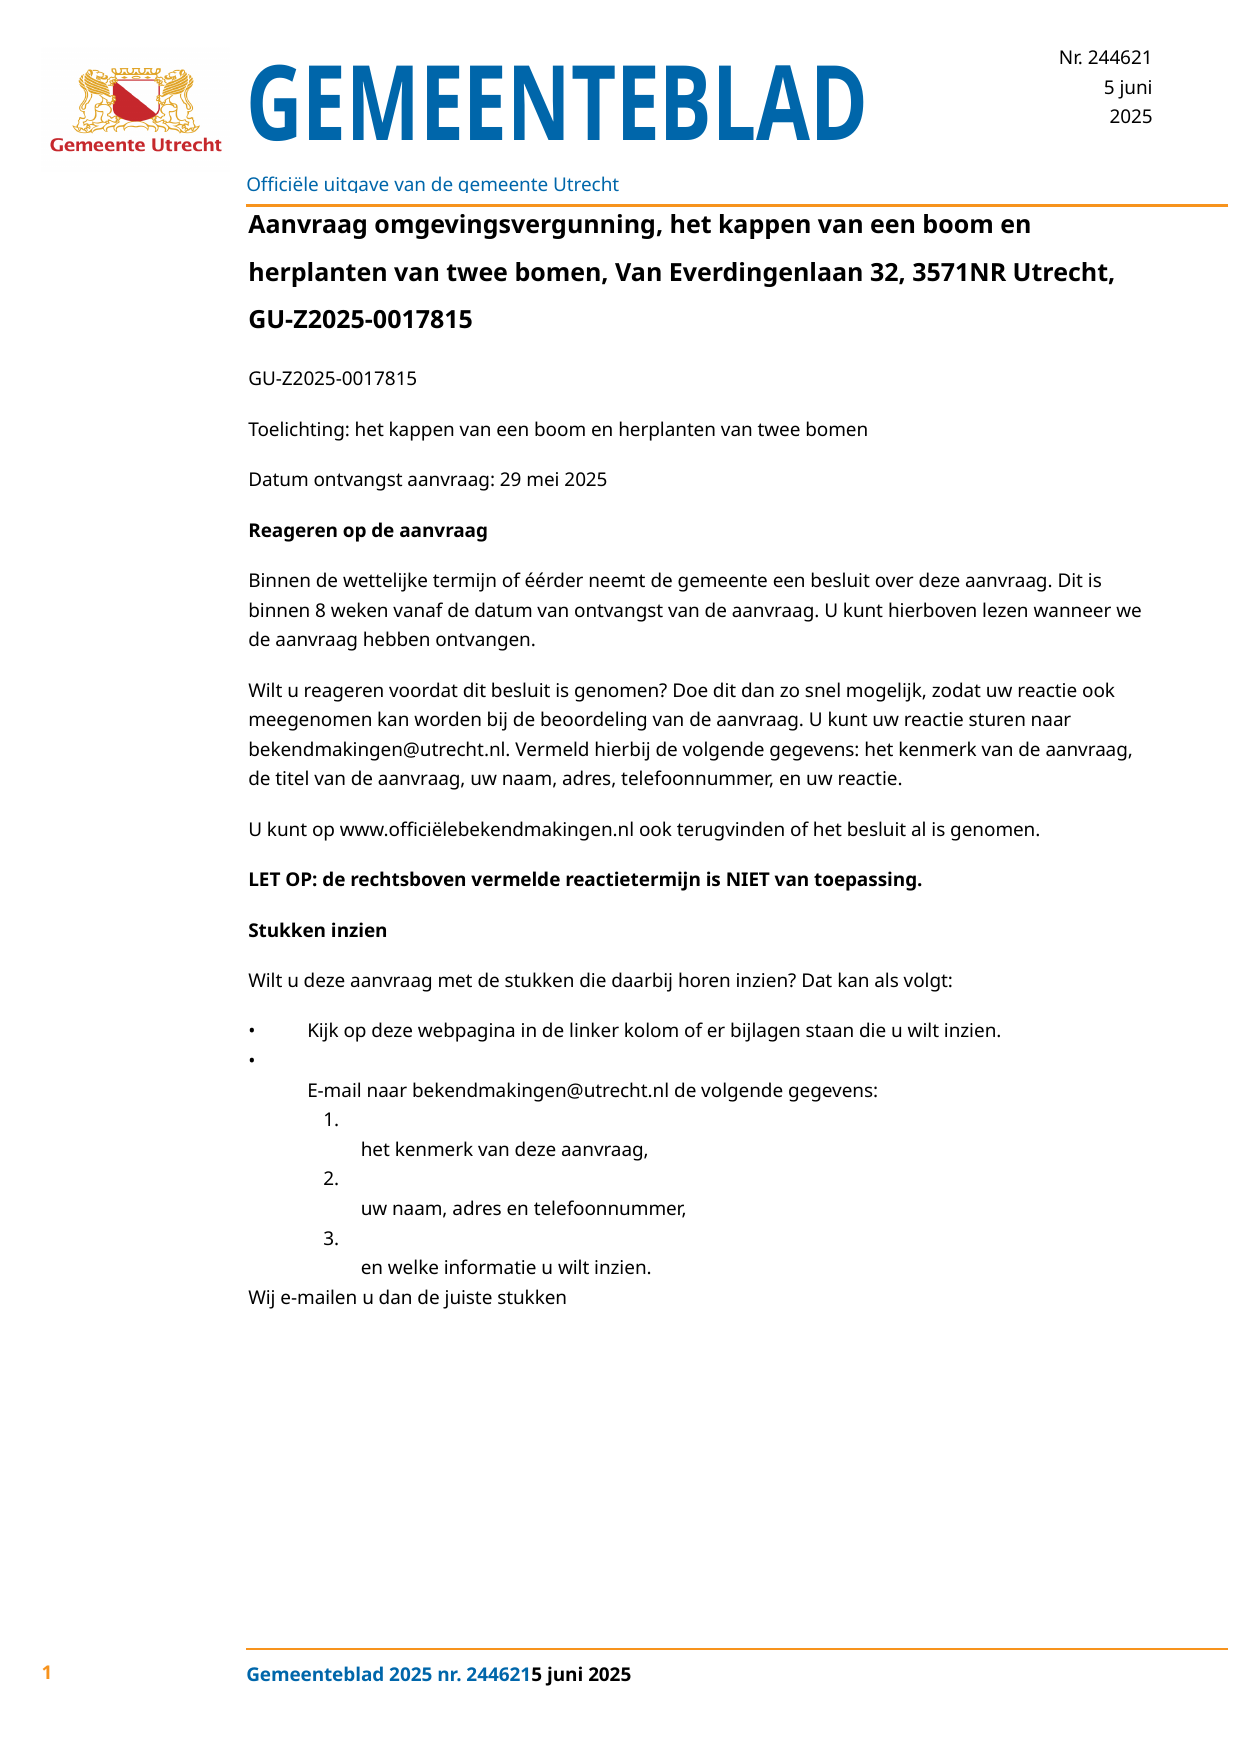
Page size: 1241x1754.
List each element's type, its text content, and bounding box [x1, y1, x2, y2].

text Toelichting: het kappen van een boom en herplanten van twee bomen [248, 416, 1152, 442]
list uw naam, adres en telefoonnummer, [323, 1195, 1152, 1221]
list E-mail naar bekendmakingen@utrecht.nl de volgende gegevens: [248, 1077, 1152, 1102]
text Wilt u deze aanvraag met de stukken die daarbij horen inzien? Dat kan als volgt: [248, 967, 1152, 993]
text Wij e-mailen u dan de juiste stukken [248, 1284, 1152, 1309]
text Reageren op de aanvraag [248, 517, 1152, 542]
list het kenmerk van deze aanvraag, [323, 1136, 1152, 1162]
text U kunt op www.officiëlebekendmakingen.nl ook terugvinden of het besluit al is genomen. [248, 816, 1152, 842]
list en welke informatie u wilt inzien. [323, 1254, 1152, 1280]
text Binnen de wettelijke termijn of éérder neemt de gemeente een besluit over deze aanvraag. Dit is binnen 8 weken vanaf de datum van ontvangst van de aanvraag. U kunt hierboven lezen wanneer we de aanvraag hebben ontvangen. [248, 567, 1152, 652]
text LET OP: de rechtsboven vermelde reactietermijn is NIET van toepassing. [248, 866, 1152, 892]
picture [41, 47, 231, 172]
text Wilt u reageren voordat dit besluit is genomen? Doe dit dan zo snel mogelijk, zodat uw reactie ook meegenomen kan worden bij de beoordeling van de aanvraag. U kunt uw reactie sturen naar bekendmakingen@utrecht.nl. Vermeld hierbij de volgende gegevens: het kenmerk van de aanvraag, de titel van de aanvraag, uw naam, adres, telefoonnummer, en uw reactie. [248, 677, 1152, 791]
text Aanvraag omgevingsvergunning, het kappen van een boom en herplanten van twee bomen, Van Everdingenlaan 32, 3571NR Utrecht, GU-Z2025-0017815 [248, 207, 1152, 336]
text Stukken inzien [248, 917, 1152, 942]
text GU-Z2025-0017815 [248, 366, 1152, 391]
text Datum ontvangst aanvraag: 29 mei 2025 [248, 466, 1152, 492]
list Kijk op deze webpagina in de linker kolom of er bijlagen staan die u wilt inzien. [248, 1018, 1152, 1043]
